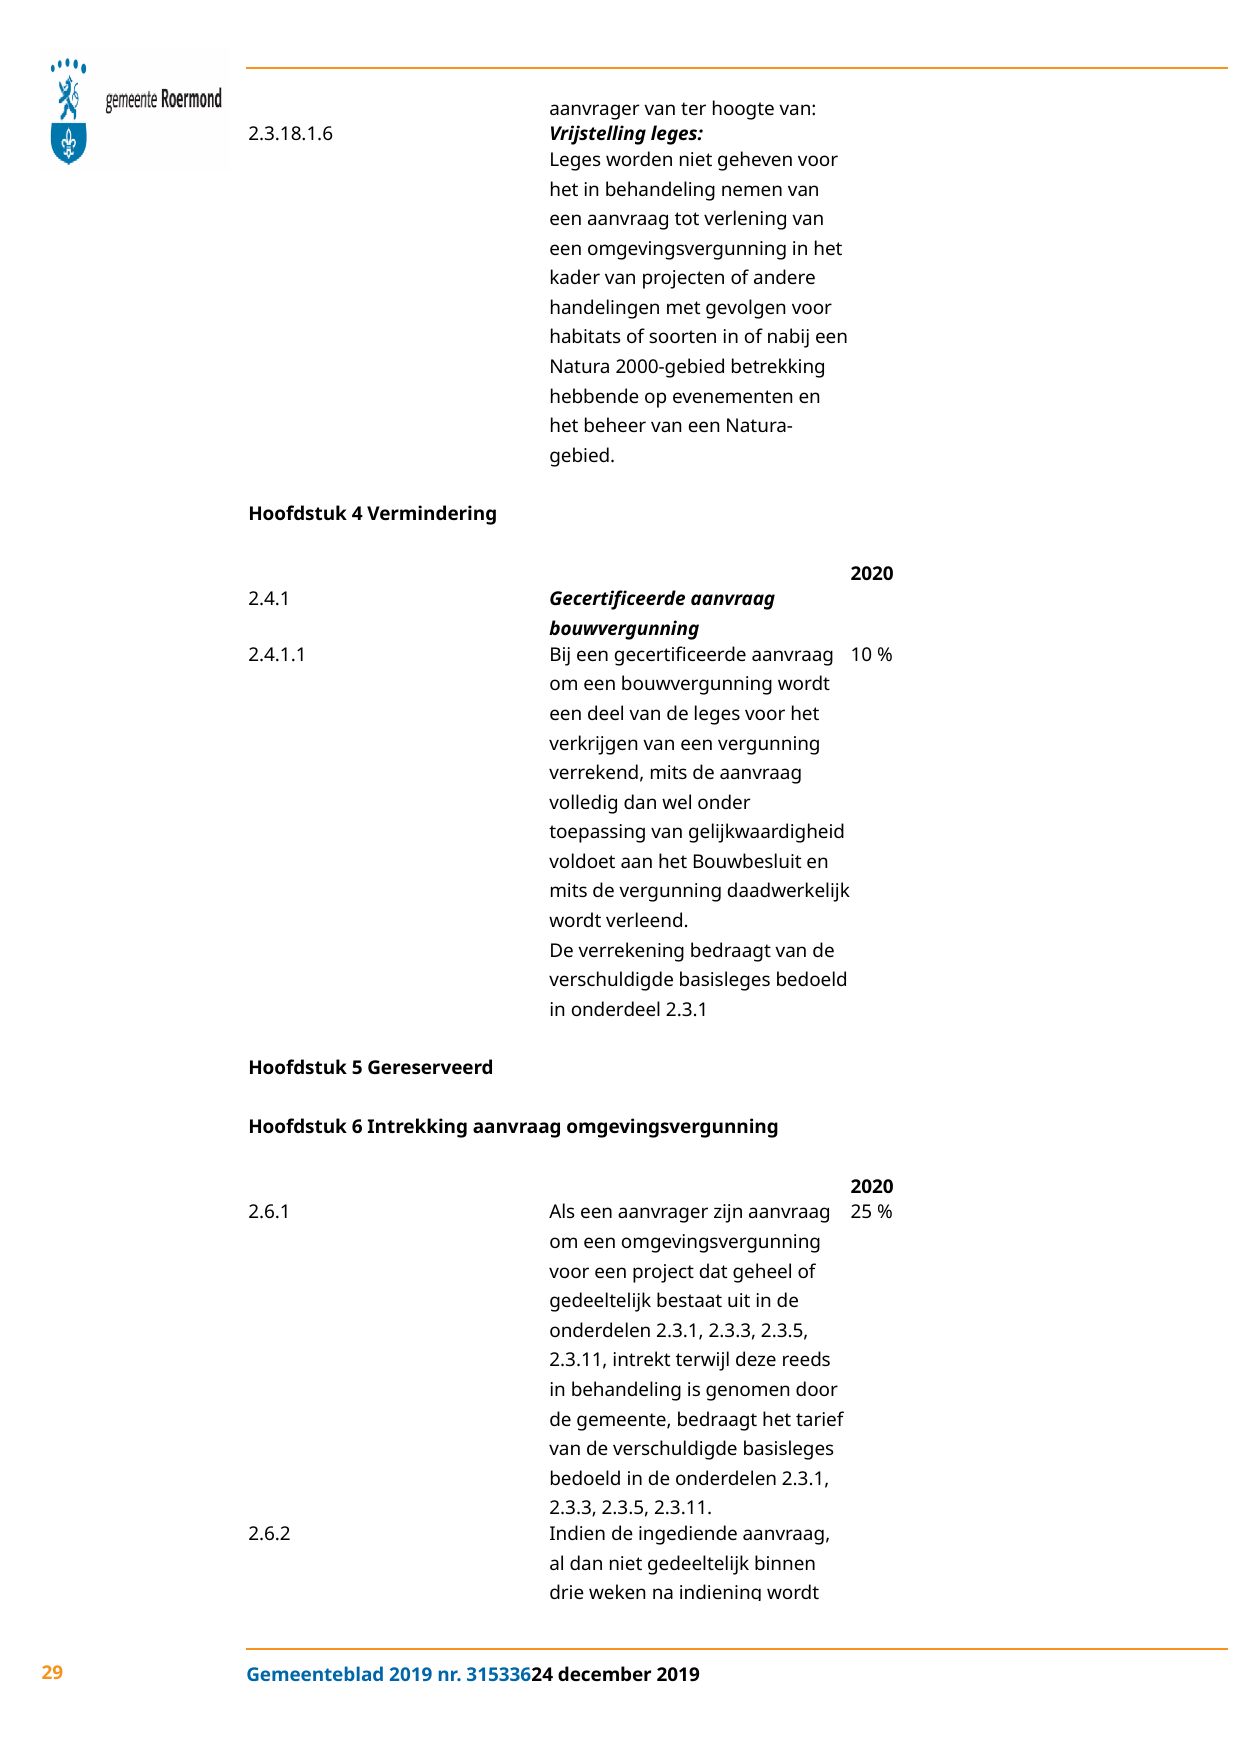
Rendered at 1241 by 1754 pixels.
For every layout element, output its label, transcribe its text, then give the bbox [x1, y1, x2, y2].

table_cell 2.3.18.1.6 [248, 121, 549, 146]
table_cell 10 % [850, 641, 1152, 1022]
table_cell [850, 121, 1152, 146]
table_header [549, 560, 850, 586]
picture [41, 47, 231, 172]
table_header 2020 [850, 560, 1152, 586]
table_cell [248, 95, 549, 121]
table_header [549, 1173, 850, 1199]
table_cell aanvrager van ter hoogte van: [549, 95, 850, 121]
table_cell 2.6.1 [248, 1199, 549, 1520]
table_header 2020 [850, 1173, 1152, 1199]
table_cell 2.6.2 [248, 1520, 549, 1601]
text Hoofdstuk 6 Intrekking aanvraag omgevingsvergunning [248, 1114, 1152, 1139]
text Hoofdstuk 5 Gereserveerd [248, 1054, 1152, 1080]
table_cell [850, 146, 1152, 468]
table_cell Leges worden niet geheven voor het in behandeling nemen van een aanvraag tot verlening van een omgevingsvergunning in het kader van projecten of andere handelingen met gevolgen voor habitats of soorten in of nabij een Natura 2000-gebied betrekking hebbende op evenementen en het beheer van een Natura-gebied. [549, 146, 850, 468]
table_header [248, 1173, 549, 1199]
table_cell [850, 95, 1152, 121]
table_cell 25 % [850, 1199, 1152, 1520]
table_cell [850, 1520, 1152, 1601]
table_cell 2.4.1.1 [248, 641, 549, 1022]
table_cell Indien de ingediende aanvraag, al dan niet gedeeltelijk binnen drie weken na indiening wordt [549, 1520, 850, 1601]
table_header [248, 560, 549, 586]
table_cell Als een aanvrager zijn aanvraag om een omgevingsvergunning voor een project dat geheel of gedeeltelijk bestaat uit in de onderdelen 2.3.1, 2.3.3, 2.3.5, 2.3.11, intrekt terwijl deze reeds in behandeling is genomen door de gemeente, bedraagt het tarief van de verschuldigde basisleges bedoeld in de onderdelen 2.3.1, 2.3.3, 2.3.5, 2.3.11. [549, 1199, 850, 1520]
text Hoofdstuk 4 Vermindering [248, 501, 1152, 526]
table_cell Gecertificeerde aanvraag bouwvergunning [549, 586, 850, 641]
table_cell Vrijstelling leges: [549, 121, 850, 146]
table_cell [248, 146, 549, 468]
table_cell Bij een gecertificeerde aanvraag om een bouwvergunning wordt een deel van de leges voor het verkrijgen van een vergunning verrekend, mits de aanvraag volledig dan wel onder toepassing van gelijkwaardigheid voldoet aan het Bouwbesluit en mits de vergunning daadwerkelijk wordt verleend. De verrekening bedraagt van de verschuldigde basisleges bedoeld in onderdeel 2.3.1 [549, 641, 850, 1022]
table_cell 2.4.1 [248, 586, 549, 641]
table_cell [850, 586, 1152, 641]
